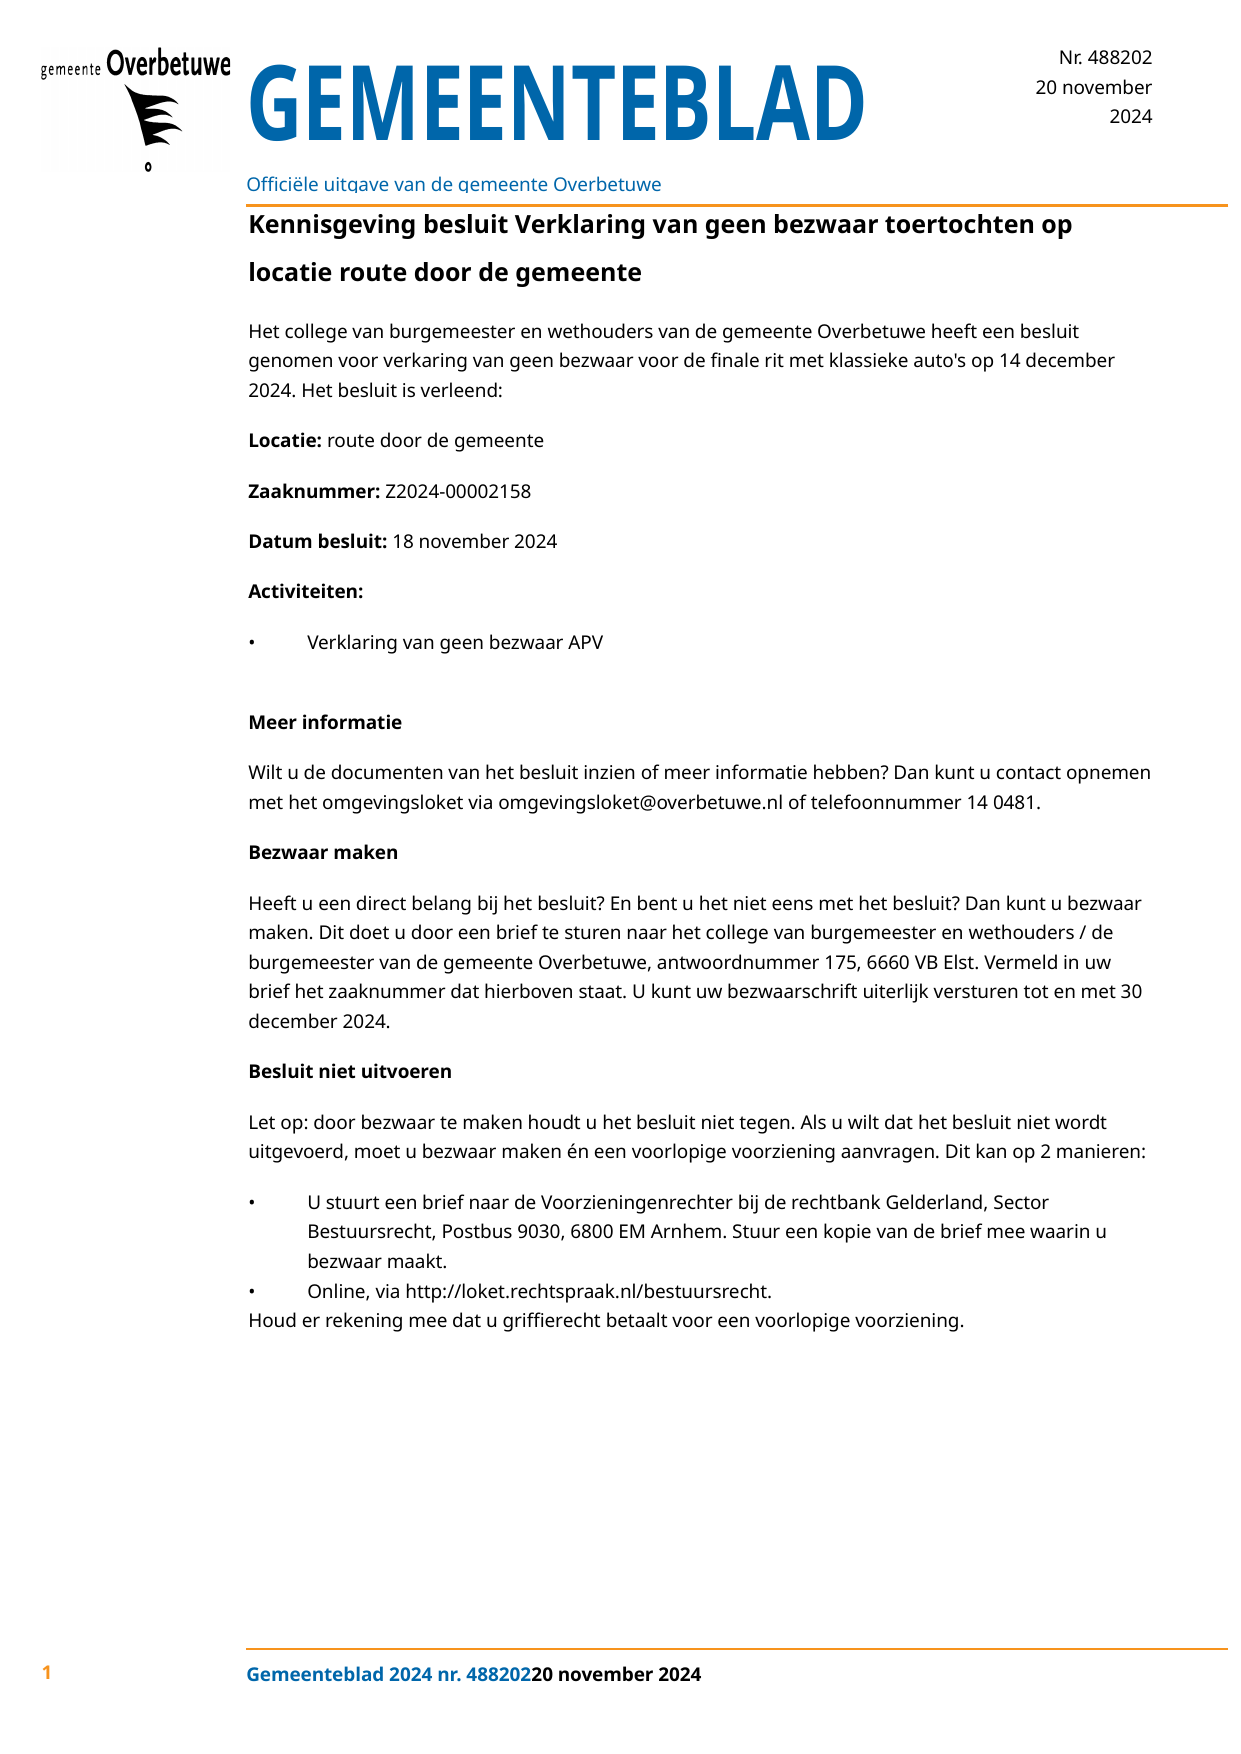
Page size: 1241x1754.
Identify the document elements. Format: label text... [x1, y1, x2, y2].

picture [41, 47, 231, 172]
text Kennisgeving besluit Verklaring van geen bezwaar toertochten op locatie route door de gemeente [248, 207, 1152, 288]
text Wilt u de documenten van het besluit inzien of meer informatie hebben? Dan kunt u contact opnemen met het omgevingsloket via omgevingsloket@overbetuwe.nl of telefoonnummer 14 0481. [248, 759, 1152, 815]
text Houd er rekening mee dat u griffierecht betaalt voor een voorlopige voorziening. [248, 1307, 1152, 1333]
list Verklaring van geen bezwaar APV [248, 629, 1152, 655]
text Bezwaar maken [248, 839, 1152, 865]
text Heeft u een direct belang bij het besluit? En bent u het niet eens met het besluit? Dan kunt u bezwaar maken. Dit doet u door een brief te sturen naar het college van burgemeester en wethouders / de burgemeester van de gemeente Overbetuwe, antwoordnummer 175, 6660 VB Elst. Vermeld in uw brief het zaaknummer dat hierboven staat. U kunt uw bezwaarschrift uiterlijk versturen tot en met 30 december 2024. [248, 890, 1152, 1034]
list U stuurt een brief naar de Voorzieningenrechter bij de rechtbank Gelderland, Sector Bestuursrecht, Postbus 9030, 6800 EM Arnhem. Stuur een kopie van de brief mee waarin u bezwaar maakt. [248, 1189, 1152, 1274]
text Besluit niet uitvoeren [248, 1059, 1152, 1084]
text Meer informatie [248, 709, 1152, 735]
text Zaaknummer: Z2024-00002158 [248, 478, 1152, 504]
text Het college van burgemeester en wethouders van de gemeente Overbetuwe heeft een besluit genomen voor verkaring van geen bezwaar voor de finale rit met klassieke auto's op 14 december 2024. Het besluit is verleend: [248, 318, 1152, 403]
text Let op: door bezwaar te maken houdt u het besluit niet tegen. Als u wilt dat het besluit niet wordt uitgevoerd, moet u bezwaar maken én een voorlopige voorziening aanvragen. Dit kan op 2 manieren: [248, 1109, 1152, 1164]
text Activiteiten: [248, 579, 1152, 604]
text Datum besluit: 18 november 2024 [248, 528, 1152, 554]
list Online, via http://loket.rechtspraak.nl/bestuursrecht. [248, 1278, 1152, 1304]
text Locatie: route door de gemeente [248, 427, 1152, 453]
